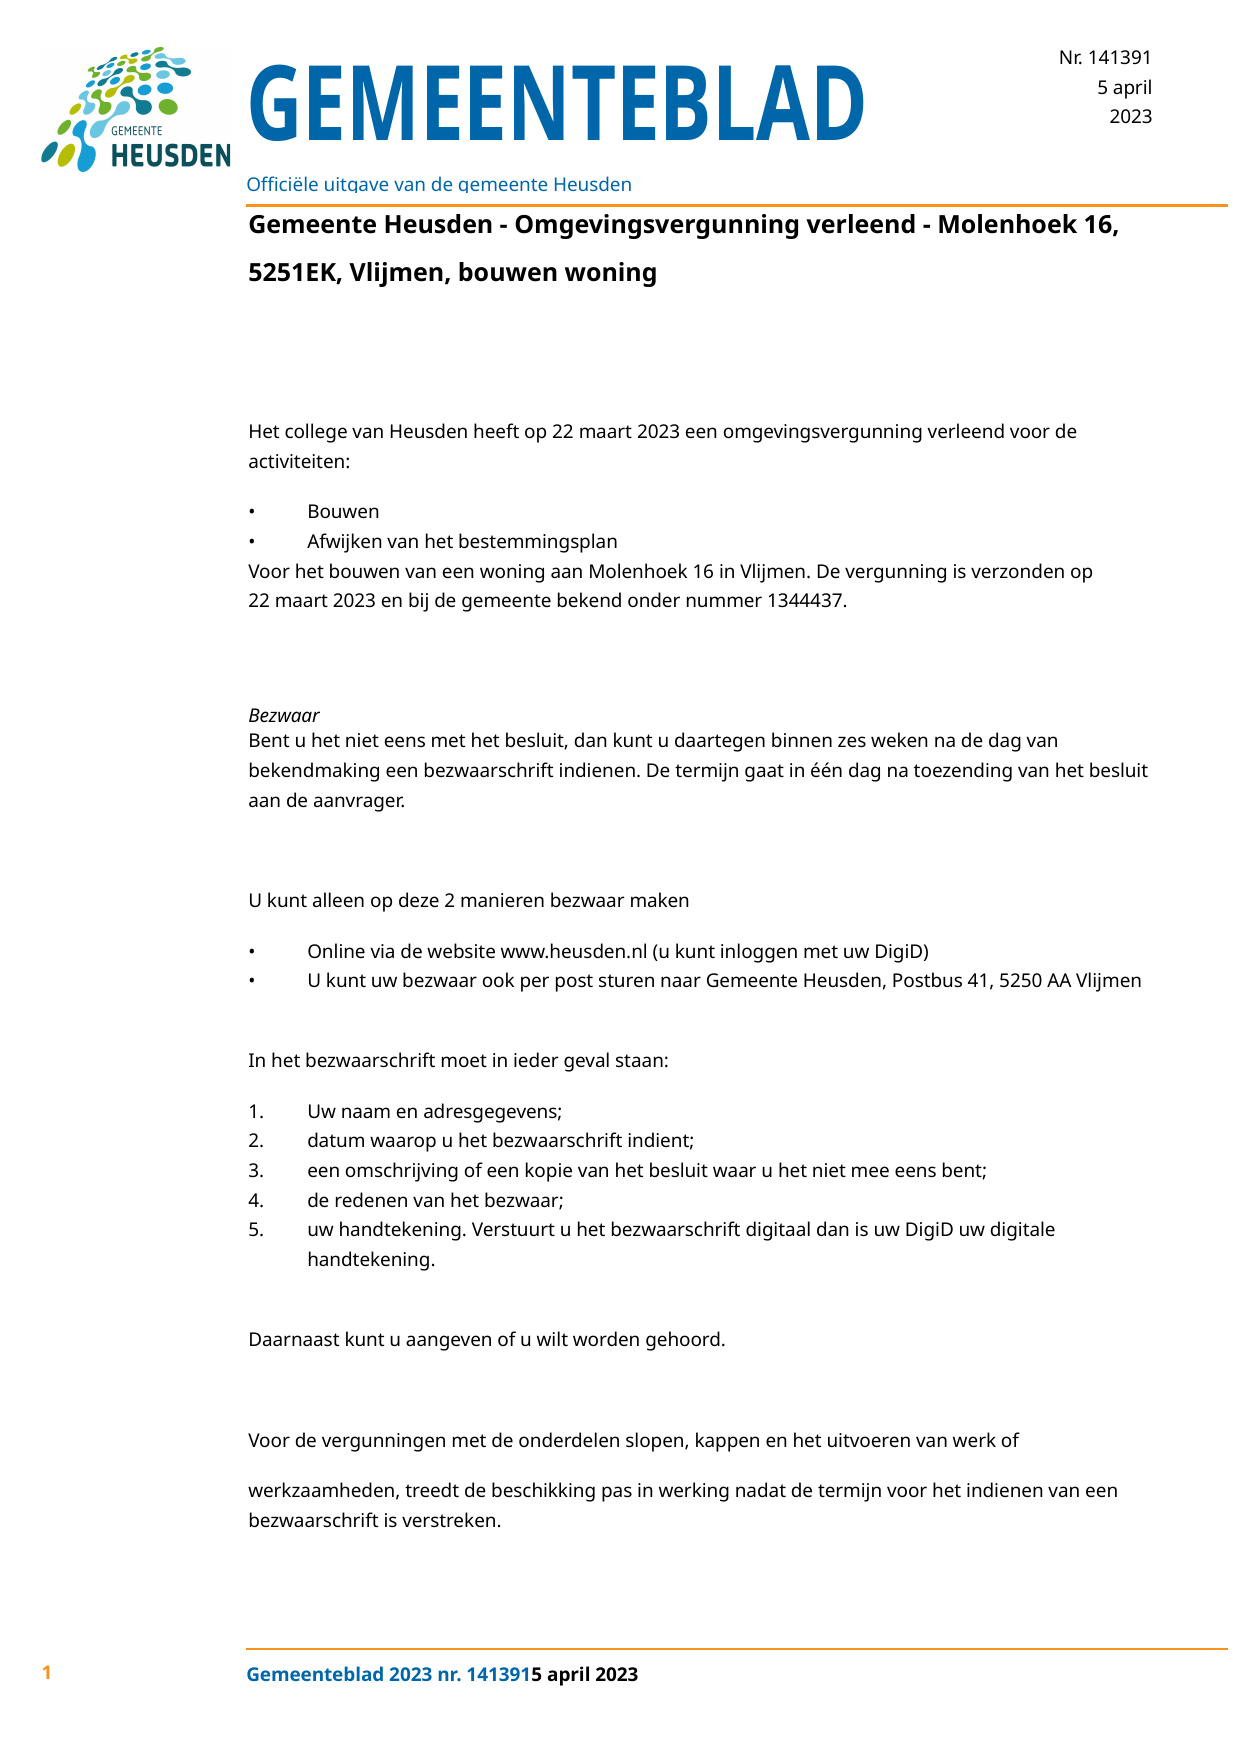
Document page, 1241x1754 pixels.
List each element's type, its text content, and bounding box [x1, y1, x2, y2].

text Daarnaast kunt u aangeven of u wilt worden gehoord. [248, 1326, 1152, 1352]
list Bouwen [248, 499, 1152, 524]
text Voor de vergunningen met de onderdelen slopen, kappen en het uitvoeren van werk of [248, 1427, 1152, 1452]
text Bezwaar [248, 702, 1152, 728]
list Online via de website www.heusden.nl (u kunt inloggen met uw DigiD) [248, 938, 1152, 964]
list U kunt uw bezwaar ook per post sturen naar Gemeente Heusden, Postbus 41, 5250 AA Vlijmen [248, 968, 1152, 993]
text U kunt alleen op deze 2 manieren bezwaar maken [248, 888, 1152, 913]
list een omschrijving of een kopie van het besluit waar u het niet mee eens bent; [248, 1157, 1152, 1183]
list datum waarop u het bezwaarschrift indient; [248, 1128, 1152, 1153]
text In het bezwaarschrift moet in ieder geval staan: [248, 1048, 1152, 1073]
list de redenen van het bezwaar; [248, 1187, 1152, 1212]
list uw handtekening. Verstuurt u het bezwaarschrift digitaal dan is uw DigiD uw digitale handtekening. [248, 1216, 1152, 1272]
text Voor het bouwen van een woning aan Molenhoek 16 in Vlijmen. De vergunning is verzonden op 22 maart 2023 en bij de gemeente bekend onder nummer 1344437. [248, 558, 1152, 613]
text werkzaamheden, treedt de beschikking pas in werking nadat de termijn voor het indienen van een bezwaarschrift is verstreken. [248, 1477, 1152, 1532]
list Uw naam en adresgegevens; [248, 1098, 1152, 1124]
text Het college van Heusden heeft op 22 maart 2023 een omgevingsvergunning verleend voor de activiteiten: [248, 419, 1152, 474]
text Bent u het niet eens met het besluit, dan kunt u daartegen binnen zes weken na de dag van bekendmaking een bezwaarschrift indienen. De termijn gaat in één dag na toezending van het besluit aan de aanvrager. [248, 728, 1152, 812]
picture [41, 47, 231, 172]
list Afwijken van het bestemmingsplan [248, 528, 1152, 554]
text Gemeente Heusden - Omgevingsvergunning verleend - Molenhoek 16, 5251EK, Vlijmen, bouwen woning [248, 207, 1152, 288]
